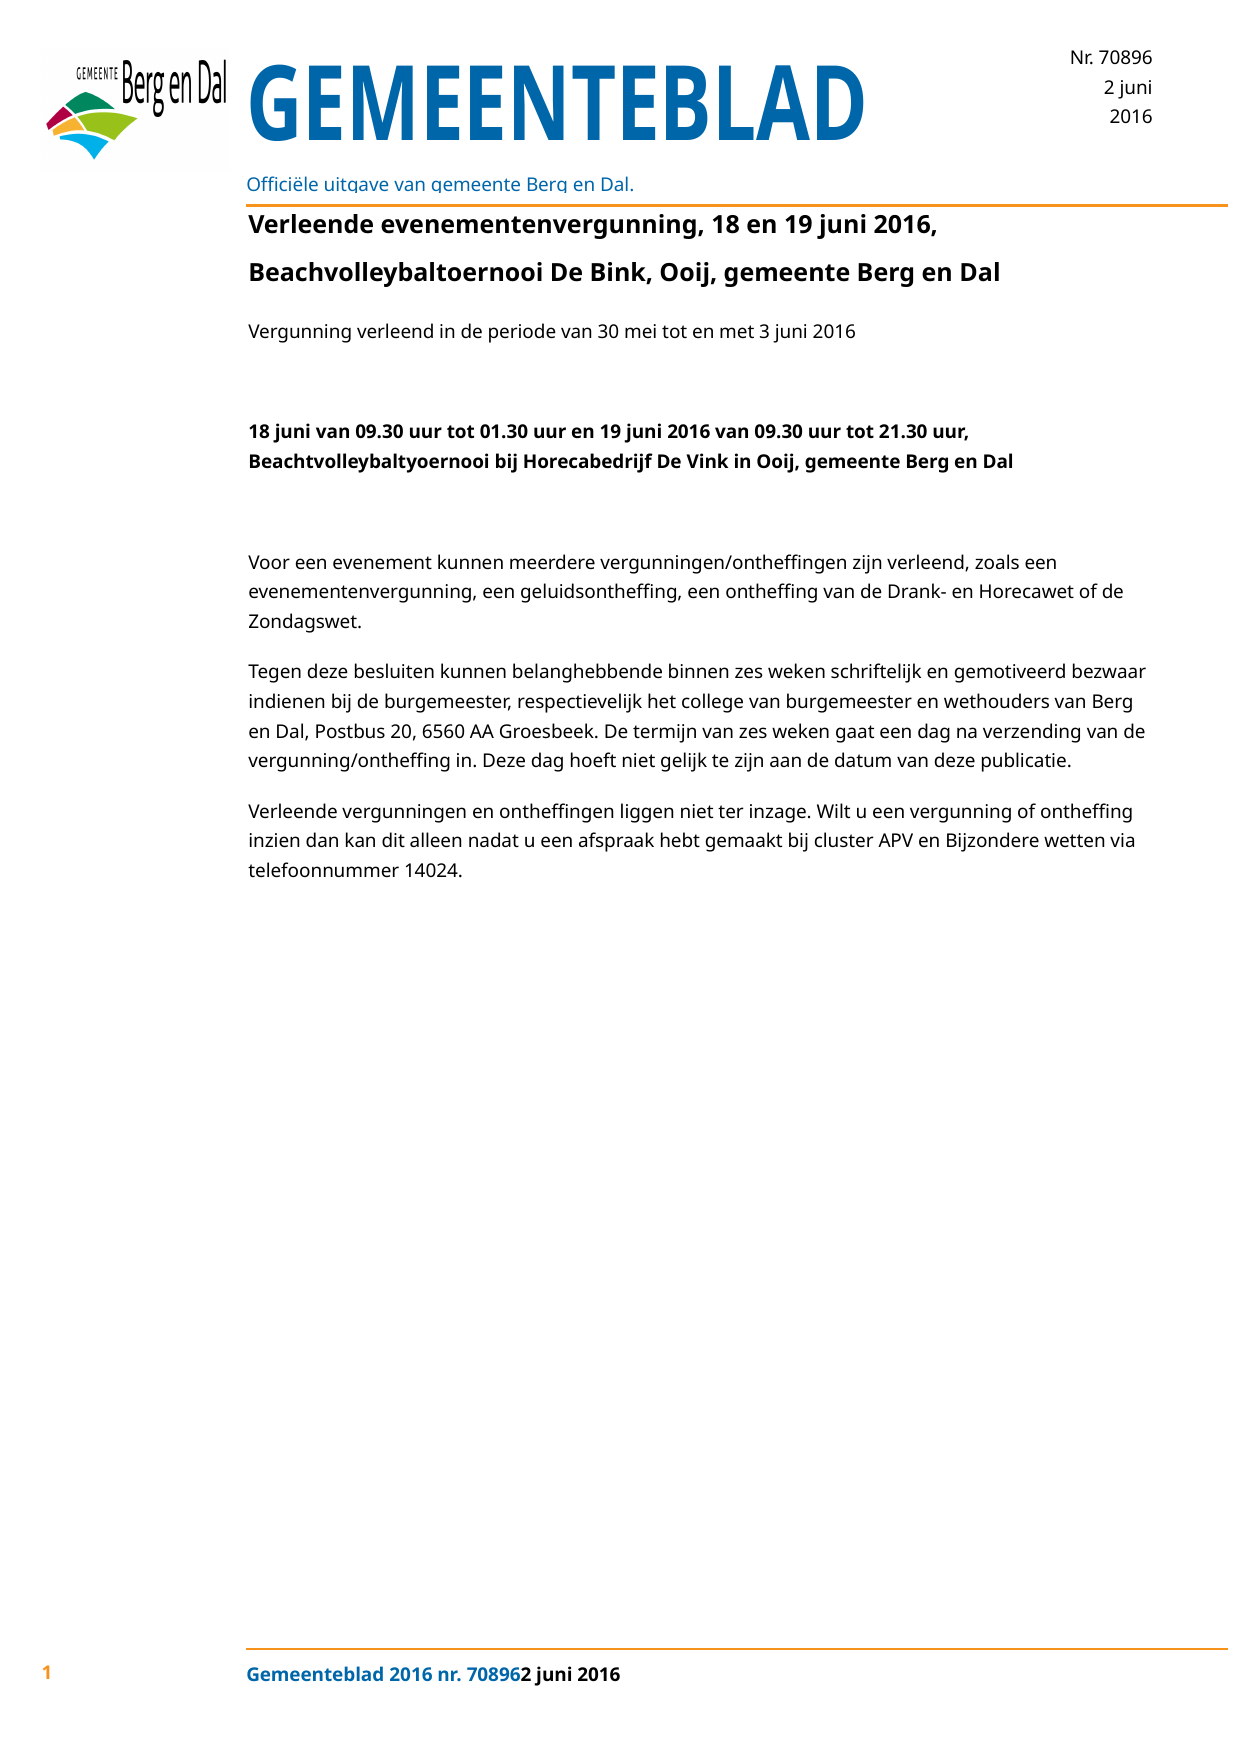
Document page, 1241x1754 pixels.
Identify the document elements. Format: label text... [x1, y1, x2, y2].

text Vergunning verleend in de periode van 30 mei tot en met 3 juni 2016 [248, 318, 1152, 344]
text Verleende evenementenvergunning, 18 en 19 juni 2016, Beachvolleybaltoernooi De Bink, Ooij, gemeente Berg en Dal [248, 207, 1152, 288]
text Voor een evenement kunnen meerdere vergunningen/ontheffingen zijn verleend, zoals een evenementenvergunning, een geluidsontheffing, een ontheffing van de Drank- en Horecawet of de Zondagswet. [248, 549, 1152, 634]
text 18 juni van 09.30 uur tot 01.30 uur en 19 juni 2016 van 09.30 uur tot 21.30 uur, Beachtvolleybaltyoernooi bij Horecabedrijf De Vink in Ooij, gemeente Berg en Dal [248, 419, 1152, 474]
text Verleende vergunningen en ontheffingen liggen niet ter inzage. Wilt u een vergunning of ontheffing inzien dan kan dit alleen nadat u een afspraak hebt gemaakt bij cluster APV en Bijzondere wetten via telefoonnummer 14024. [248, 798, 1152, 883]
picture [41, 47, 231, 172]
text Tegen deze besluiten kunnen belanghebbende binnen zes weken schriftelijk en gemotiveerd bezwaar indienen bij de burgemeester, respectievelijk het college van burgemeester en wethouders van Berg en Dal, Postbus 20, 6560 AA Groesbeek. De termijn van zes weken gaat een dag na verzending van de vergunning/ontheffing in. Deze dag hoeft niet gelijk te zijn aan de datum van deze publicatie. [248, 659, 1152, 773]
